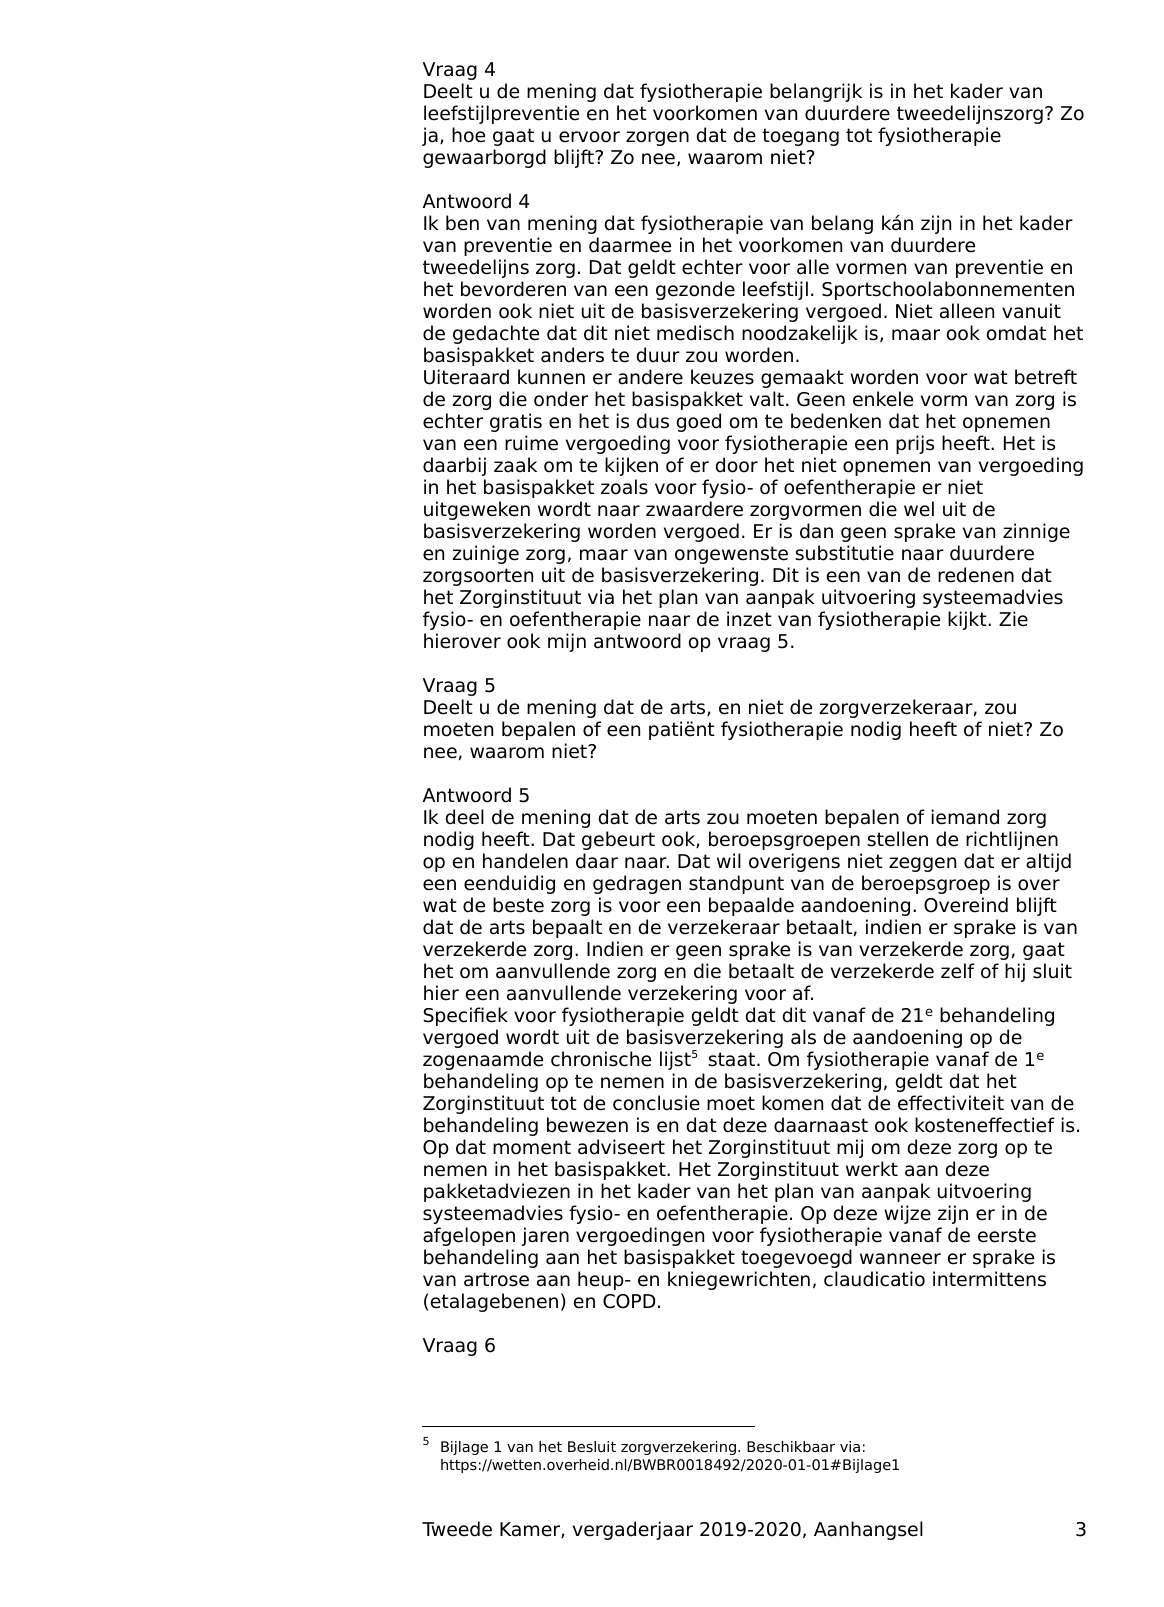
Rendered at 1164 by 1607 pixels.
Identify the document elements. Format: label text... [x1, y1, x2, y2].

text Deelt u de mening dat de arts, en niet de zorgverzekeraar, zou moeten bepalen of een patiënt fysiotherapie nodig heeft of niet? Zo nee, waarom niet? [422, 697, 1087, 763]
text Ik deel de mening dat de arts zou moeten bepalen of iemand zorg nodig heeft. Dat gebeurt ook, beroepsgroepen stellen de richtlijnen op en handelen daar naar. Dat wil overigens niet zeggen dat er altijd een eenduidig en gedragen standpunt van de beroepsgroep is over wat de beste zorg is voor een bepaalde aandoening. Overeind blijft dat de arts bepaalt en de verzekeraar betaalt, indien er sprake is van verzekerde zorg. Indien er geen sprake is van verzekerde zorg, gaat het om aanvullende zorg en die betaalt de verzekerde zelf of hij sluit hier een aanvullende verzekering voor af. [422, 807, 1087, 1005]
text Ik ben van mening dat fysiotherapie van belang kán zijn in het kader van preventie en daarmee in het voorkomen van duurdere tweedelijns zorg. Dat geldt echter voor alle vormen van preventie en het bevorderen van een gezonde leefstijl. Sportschoolabonnementen worden ook niet uit de basisverzekering vergoed. Niet alleen vanuit de gedachte dat dit niet medisch noodzakelijk is, maar ook omdat het basispakket anders te duur zou worden. [422, 213, 1087, 367]
text Vraag 4 [422, 59, 1087, 81]
text Antwoord 5 [422, 785, 1087, 807]
text Vraag 6 [422, 1335, 1087, 1357]
text Uiteraard kunnen er andere keuzes gemaakt worden voor wat betreft de zorg die onder het basispakket valt. Geen enkele vorm van zorg is echter gratis en het is dus goed om te bedenken dat het opnemen van een ruime vergoeding voor fysiotherapie een prijs heeft. Het is daarbij zaak om te kijken of er door het niet opnemen van vergoeding in het basispakket zoals voor fysio- of oefentherapie er niet uitgeweken wordt naar zwaardere zorgvormen die wel uit de basisverzekering worden vergoed. Er is dan geen sprake van zinnige en zuinige zorg, maar van ongewenste substitutie naar duurdere zorgsoorten uit de basisverzekering. Dit is een van de redenen dat het Zorginstituut via het plan van aanpak uitvoering systeemadvies fysio- en oefentherapie naar de inzet van fysiotherapie kijkt. Zie hierover ook mijn antwoord op vraag 5. [422, 367, 1087, 653]
text Deelt u de mening dat fysiotherapie belangrijk is in het kader van leefstijlpreventie en het voorkomen van duurdere tweedelijnszorg? Zo ja, hoe gaat u ervoor zorgen dat de toegang tot fysiotherapie gewaarborgd blijft? Zo nee, waarom niet? [422, 81, 1087, 169]
text Bijlage 1 van het Besluit zorgverzekering. Beschikbaar via: https://wetten.overheid.nl/BWBR0018492/2020-01-01#Bijlage1 [422, 1435, 1087, 1474]
text Specifiek voor fysiotherapie geldt dat dit vanaf de 21e behandeling vergoed wordt uit de basisverzekering als de aandoening op de zogenaamde chronische lijst staat. Om fysiotherapie vanaf de 1e behandeling op te nemen in de basisverzekering, geldt dat het Zorginstituut tot de conclusie moet komen dat de effectiviteit van de behandeling bewezen is en dat deze daarnaast ook kosteneffectief is. Op dat moment adviseert het Zorginstituut mij om deze zorg op te nemen in het basispakket. Het Zorginstituut werkt aan deze pakketadviezen in het kader van het plan van aanpak uitvoering systeemadvies fysio- en oefentherapie. Op deze wijze zijn er in de afgelopen jaren vergoedingen voor fysiotherapie vanaf de eerste behandeling aan het basispakket toegevoegd wanneer er sprake is van artrose aan heup- en kniegewrichten, claudicatio intermittens (etalagebenen) en COPD. [422, 1005, 1087, 1312]
text Antwoord 4 [422, 191, 1087, 213]
text Vraag 5 [422, 675, 1087, 697]
